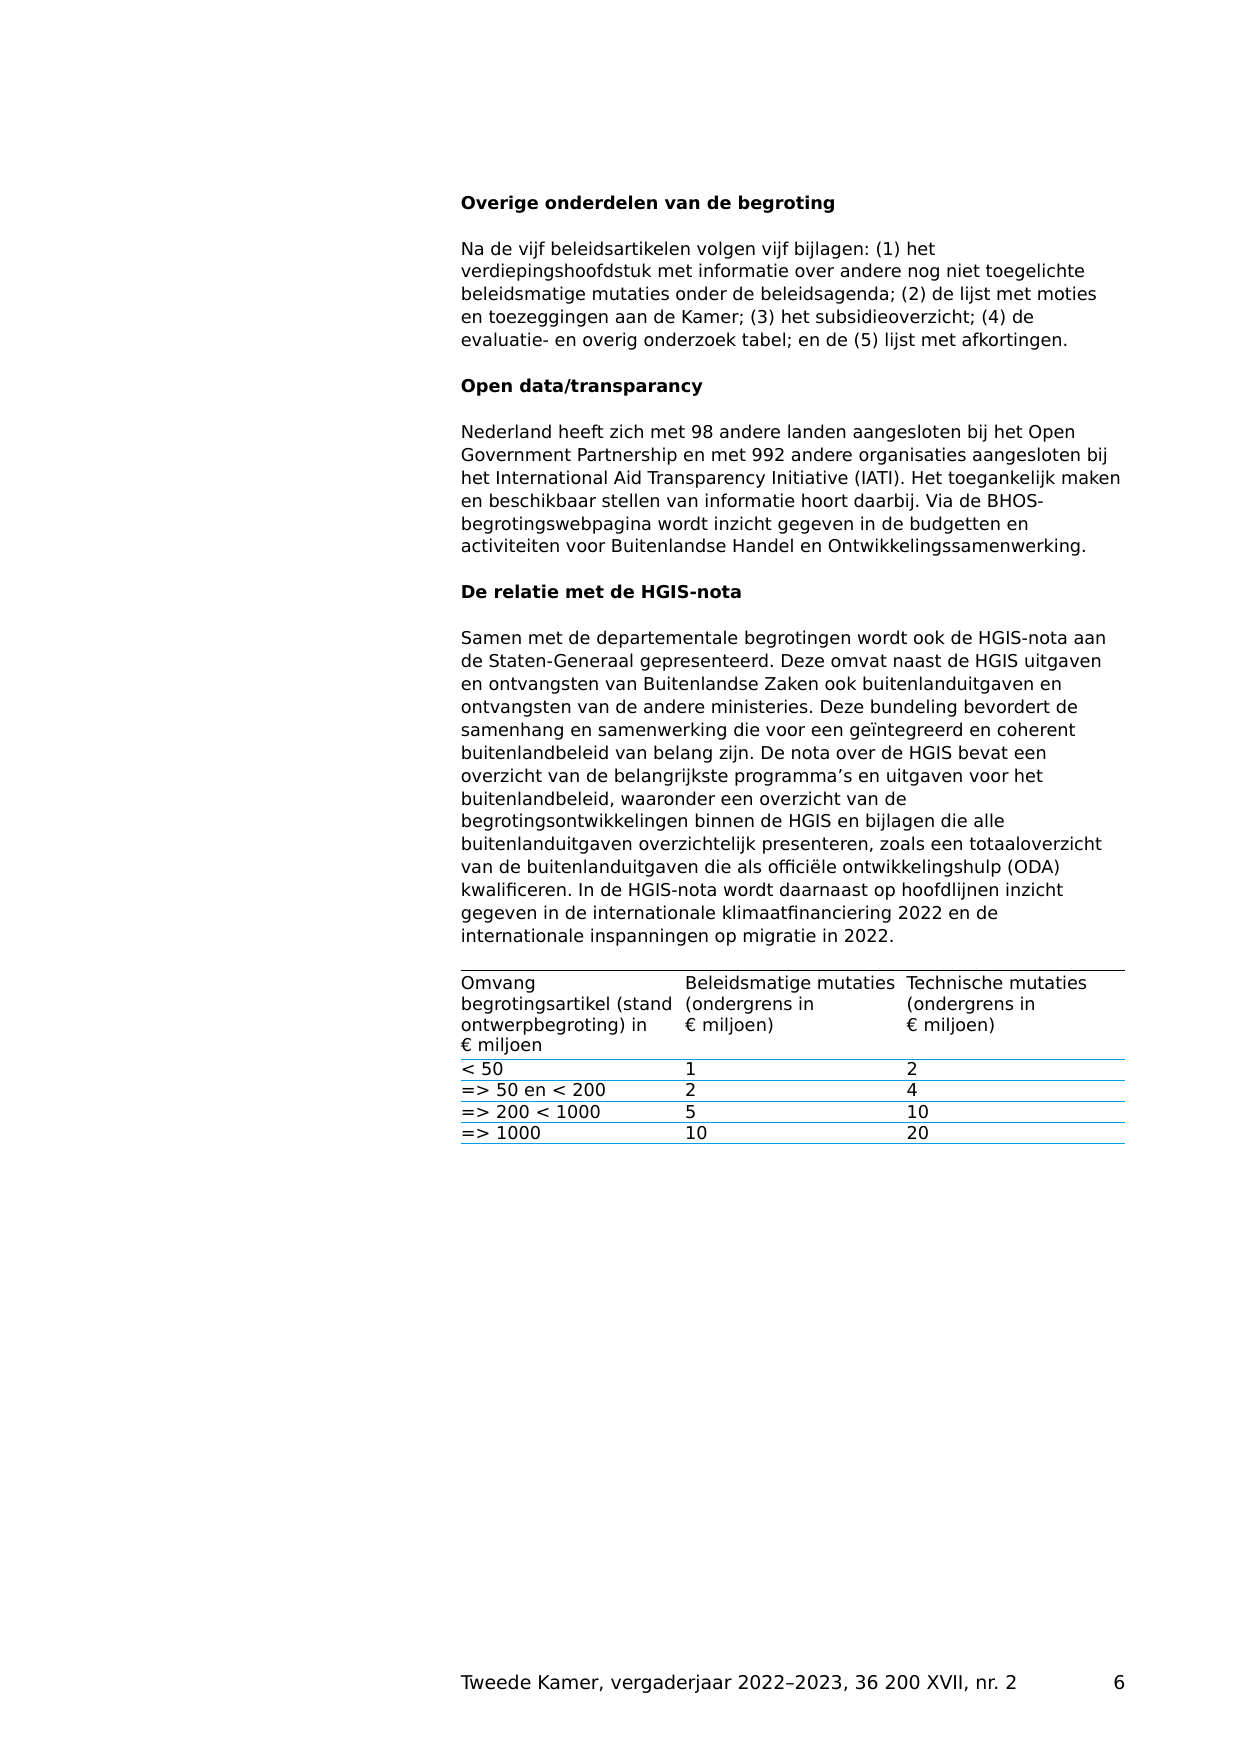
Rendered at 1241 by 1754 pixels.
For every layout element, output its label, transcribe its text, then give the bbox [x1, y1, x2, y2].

text De relatie met de HGIS-nota [461, 580, 1125, 603]
table_cell 4 [904, 1081, 1125, 1101]
table_cell => 50 en < 200 [461, 1081, 682, 1101]
table_cell 2 [682, 1081, 903, 1101]
table_header Technische mutaties (ondergrens in € miljoen) [904, 971, 1125, 1059]
table_cell 10 [682, 1123, 903, 1143]
table_cell => 1000 [461, 1123, 682, 1143]
table_header Omvang begrotingsartikel (stand ontwerpbegroting) in € miljoen [461, 971, 682, 1059]
text Overige onderdelen van de begroting [461, 191, 1125, 214]
text Na de vijf beleidsartikelen volgen vijf bijlagen: (1) het verdiepingshoofdstuk met informatie over andere nog niet toegelichte beleidsmatige mutaties onder de beleidsagenda; (2) de lijst met moties en toezeggingen aan de Kamer; (3) het subsidieoverzicht; (4) de evaluatie- en overig onderzoek tabel; en de (5) lijst met afkortingen. [461, 237, 1125, 351]
table_cell < 50 [461, 1060, 682, 1080]
table_cell 20 [904, 1123, 1125, 1143]
table_cell 5 [682, 1102, 903, 1122]
table_cell 2 [904, 1060, 1125, 1080]
table_header Beleidsmatige mutaties (ondergrens in € miljoen) [682, 971, 903, 1059]
text Nederland heeft zich met 98 andere landen aangesloten bij het Open Government Partnership en met 992 andere organisaties aangesloten bij het International Aid Transparency Initiative (IATI). Het toegankelijk maken en beschikbaar stellen van informatie hoort daarbij. Via de BHOS-begrotingswebpagina wordt inzicht gegeven in de budgetten en activiteiten voor Buitenlandse Handel en Ontwikkelingssamenwerking. [461, 420, 1125, 557]
table_cell 1 [682, 1060, 903, 1080]
text Open data/transparancy [461, 374, 1125, 397]
text Samen met de departementale begrotingen wordt ook de HGIS-nota aan de Staten-Generaal gepresenteerd. Deze omvat naast de HGIS uitgaven en ontvangsten van Buitenlandse Zaken ook buitenlanduitgaven en ontvangsten van de andere ministeries. Deze bundeling bevordert de samenhang en samenwerking die voor een geïntegreerd en coherent buitenlandbeleid van belang zijn. De nota over de HGIS bevat een overzicht van de belangrijkste programma’s en uitgaven voor het buitenlandbeleid, waaronder een overzicht van de begrotingsontwikkelingen binnen de HGIS en bijlagen die alle buitenlanduitgaven overzichtelijk presenteren, zoals een totaaloverzicht van de buitenlanduitgaven die als officiële ontwikkelingshulp (ODA) kwalificeren. In de HGIS-nota wordt daarnaast op hoofdlijnen inzicht gegeven in de internationale klimaatfinanciering 2022 en de internationale inspanningen op migratie in 2022. [461, 626, 1125, 947]
table_cell => 200 < 1000 [461, 1102, 682, 1122]
table_cell 10 [904, 1102, 1125, 1122]
